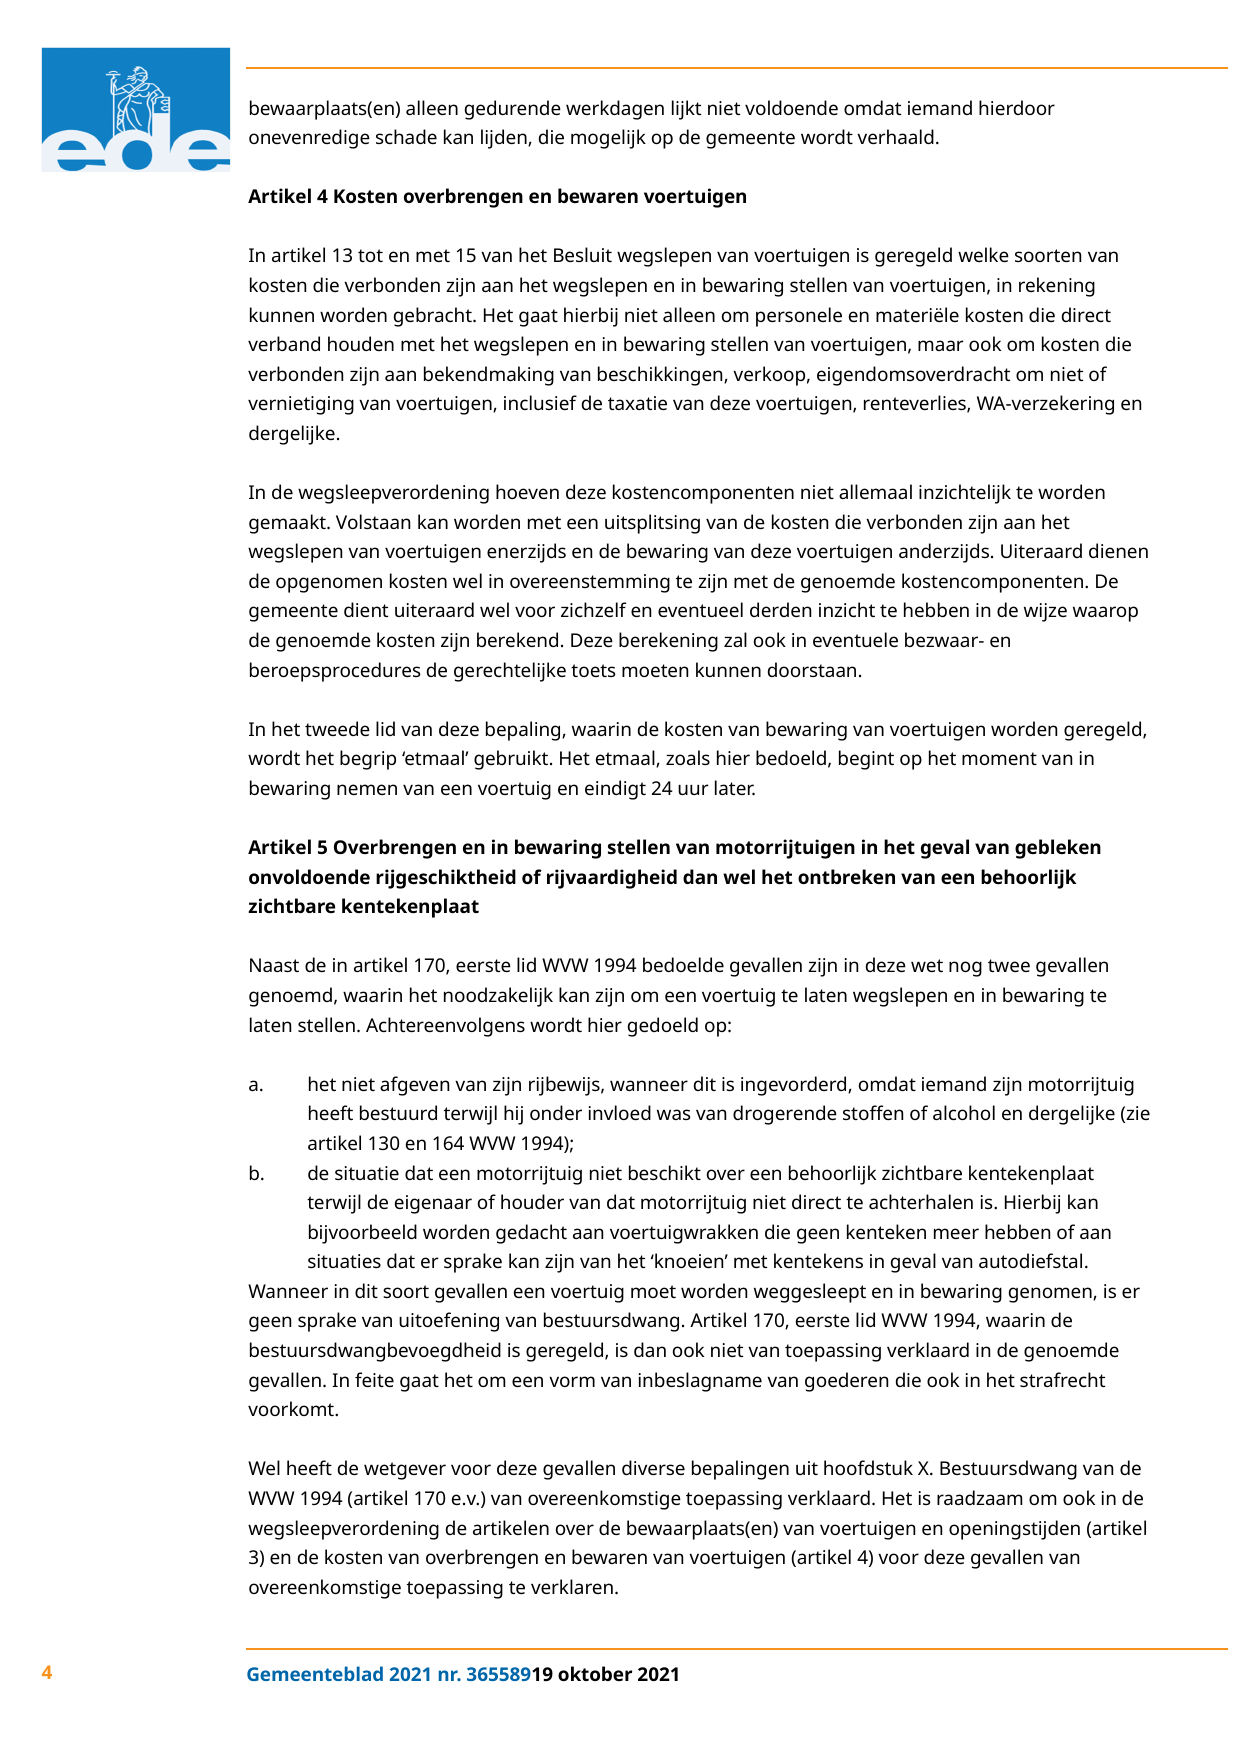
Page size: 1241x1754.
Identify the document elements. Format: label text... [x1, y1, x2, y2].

text In het tweede lid van deze bepaling, waarin de kosten van bewaring van voertuigen worden geregeld, wordt het begrip ‘etmaal’ gebruikt. Het etmaal, zoals hier bedoeld, begint op het moment van in bewaring nemen van een voertuig en eindigt 24 uur later. [248, 716, 1152, 801]
text In artikel 13 tot en met 15 van het Besluit wegslepen van voertuigen is geregeld welke soorten van kosten die verbonden zijn aan het wegslepen en in bewaring stellen van voertuigen, in rekening kunnen worden gebracht. Het gaat hierbij niet alleen om personele en materiële kosten die direct verband houden met het wegslepen en in bewaring stellen van voertuigen, maar ook om kosten die verbonden zijn aan bekendmaking van beschikkingen, verkoop, eigendomsoverdracht om niet of vernietiging van voertuigen, inclusief de taxatie van deze voertuigen, renteverlies, WA-verzekering en dergelijke. [248, 243, 1152, 446]
text Wel heeft de wetgever voor deze gevallen diverse bepalingen uit hoofdstuk X. Bestuursdwang van de WVW 1994 (artikel 170 e.v.) van overeenkomstige toepassing verklaard. Het is raadzaam om ook in de wegsleepverordening de artikelen over de bewaarplaats(en) van voertuigen en openingstijden (artikel 3) en de kosten van overbrengen en bewaren van voertuigen (artikel 4) voor deze gevallen van overeenkomstige toepassing te verklaren. [248, 1456, 1152, 1600]
text Artikel 4 Kosten overbrengen en bewaren voertuigen [248, 183, 1152, 209]
text Wanneer in dit soort gevallen een voertuig moet worden weggesleept en in bewaring genomen, is er geen sprake van uitoefening van bestuursdwang. Artikel 170, eerste lid WVW 1994, waarin de bestuursdwangbevoegdheid is geregeld, is dan ook niet van toepassing verklaard in de genoemde gevallen. In feite gaat het om een vorm van inbeslagname van goederen die ook in het strafrecht voorkomt. [248, 1278, 1152, 1422]
text Artikel 5 Overbrengen en in bewaring stellen van motorrijtuigen in het geval van gebleken onvoldoende rijgeschiktheid of rijvaardigheid dan wel het ontbreken van een behoorlijk zichtbare kentekenplaat [248, 834, 1152, 919]
text Naast de in artikel 170, eerste lid WVW 1994 bedoelde gevallen zijn in deze wet nog twee gevallen genoemd, waarin het noodzakelijk kan zijn om een voertuig te laten wegslepen en in bewaring te laten stellen. Achtereenvolgens wordt hier gedoeld op: [248, 953, 1152, 1038]
text bewaarplaats(en) alleen gedurende werkdagen lijkt niet voldoende omdat iemand hierdoor onevenredige schade kan lijden, die mogelijk op de gemeente wordt verhaald. [248, 95, 1152, 150]
picture [41, 47, 231, 172]
text In de wegsleepverordening hoeven deze kostencomponenten niet allemaal inzichtelijk te worden gemaakt. Volstaan kan worden met een uitsplitsing van de kosten die verbonden zijn aan het wegslepen van voertuigen enerzijds en de bewaring van deze voertuigen anderzijds. Uiteraard dienen de opgenomen kosten wel in overeenstemming te zijn met de genoemde kostencomponenten. De gemeente dient uiteraard wel voor zichzelf en eventueel derden inzicht te hebben in de wijze waarop de genoemde kosten zijn berekend. Deze berekening zal ook in eventuele bezwaar- en beroepsprocedures de gerechtelijke toets moeten kunnen doorstaan. [248, 479, 1152, 683]
list de situatie dat een motorrijtuig niet beschikt over een behoorlijk zichtbare kentekenplaat terwijl de eigenaar of houder van dat motorrijtuig niet direct te achterhalen is. Hierbij kan bijvoorbeeld worden gedacht aan voertuigwrakken die geen kenteken meer hebben of aan situaties dat er sprake kan zijn van het ‘knoeien’ met kentekens in geval van autodiefstal. [248, 1160, 1152, 1274]
list het niet afgeven van zijn rijbewijs, wanneer dit is ingevorderd, omdat iemand zijn motorrijtuig heeft bestuurd terwijl hij onder invloed was van drogerende stoffen of alcohol en dergelijke (zie artikel 130 en 164 WVW 1994); [248, 1071, 1152, 1156]
